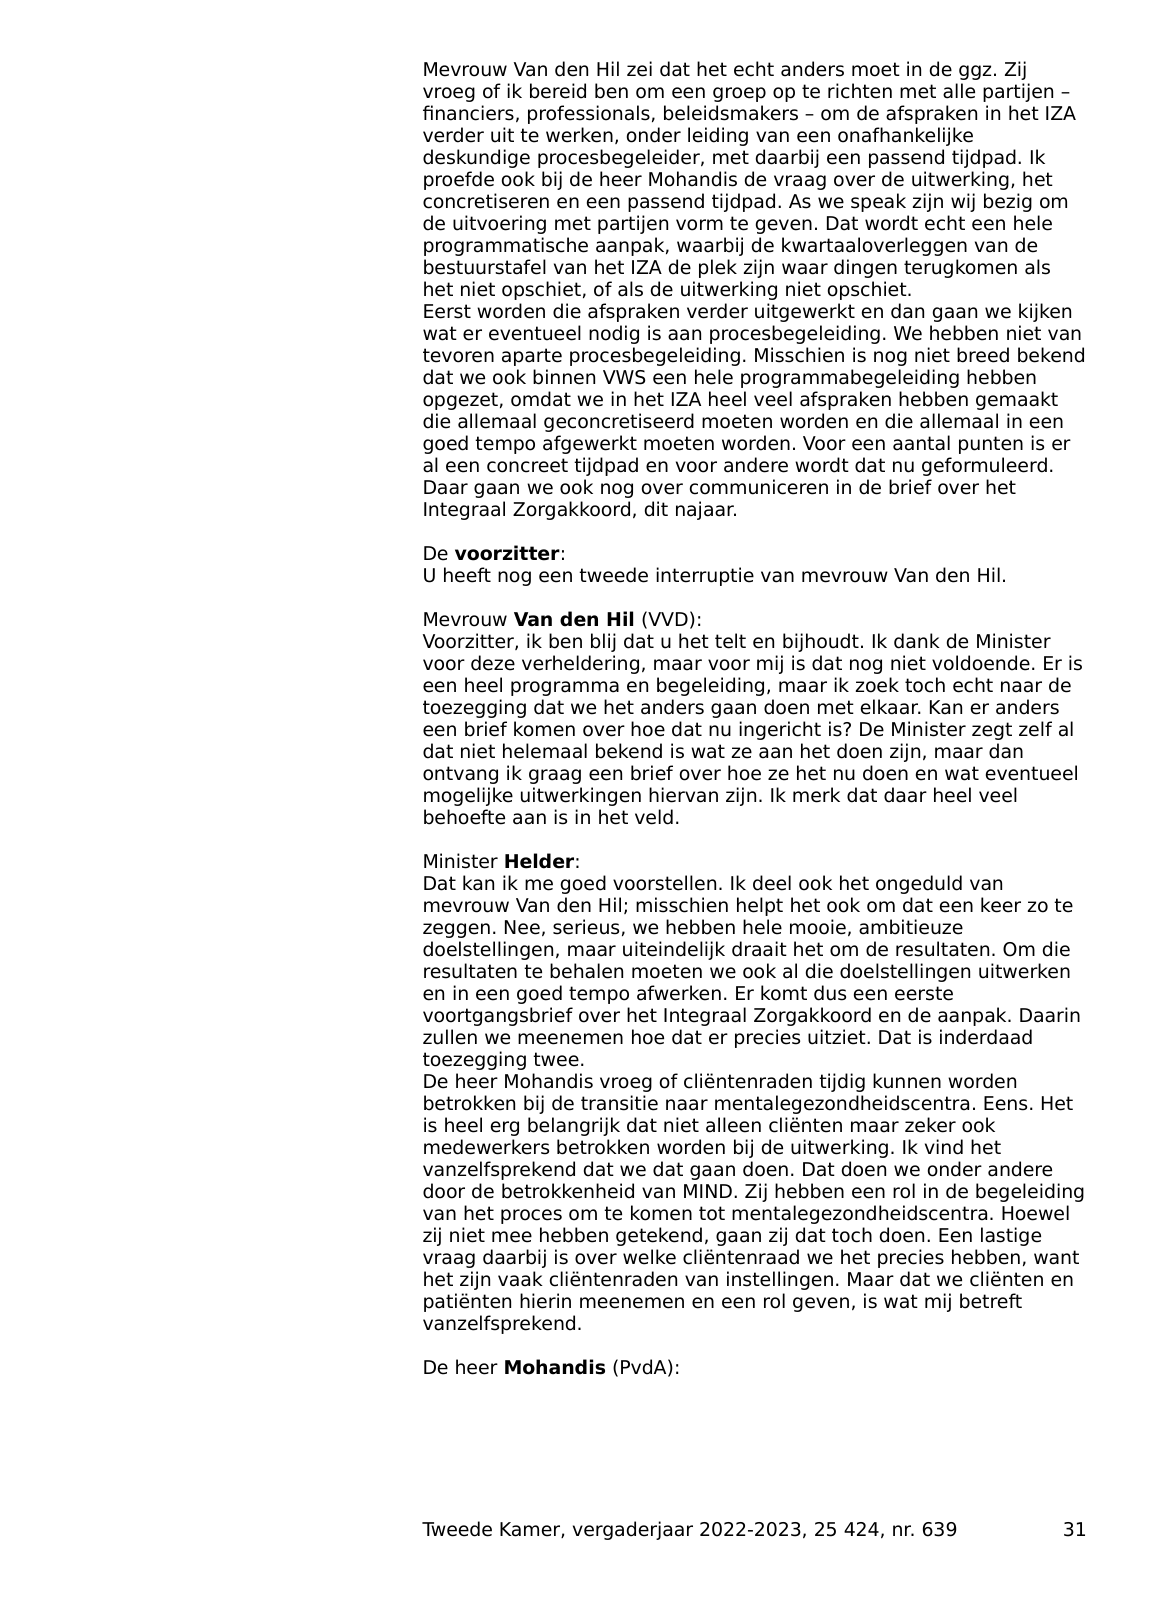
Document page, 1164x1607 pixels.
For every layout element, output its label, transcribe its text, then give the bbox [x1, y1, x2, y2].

text De voorzitter: [422, 543, 1087, 565]
text Mevrouw Van den Hil (VVD): [422, 609, 1087, 631]
text Voorzitter, ik ben blij dat u het telt en bijhoudt. Ik dank de Minister voor deze verheldering, maar voor mij is dat nog niet voldoende. Er is een heel programma en begeleiding, maar ik zoek toch echt naar de toezegging dat we het anders gaan doen met elkaar. Kan er anders een brief komen over hoe dat nu ingericht is? De Minister zegt zelf al dat niet helemaal bekend is wat ze aan het doen zijn, maar dan ontvang ik graag een brief over hoe ze het nu doen en wat eventueel mogelijke uitwerkingen hiervan zijn. Ik merk dat daar heel veel behoefte aan is in het veld. [422, 631, 1087, 829]
text Mevrouw Van den Hil zei dat het echt anders moet in de ggz. Zij vroeg of ik bereid ben om een groep op te richten met alle partijen – financiers, professionals, beleidsmakers – om de afspraken in het IZA verder uit te werken, onder leiding van een onafhankelijke deskundige procesbegeleider, met daarbij een passend tijdpad. Ik proefde ook bij de heer Mohandis de vraag over de uitwerking, het concretiseren en een passend tijdpad. As we speak zijn wij bezig om de uitvoering met partijen vorm te geven. Dat wordt echt een hele programmatische aanpak, waarbij de kwartaaloverleggen van de bestuurstafel van het IZA de plek zijn waar dingen terugkomen als het niet opschiet, of als de uitwerking niet opschiet. [422, 59, 1087, 301]
text De heer Mohandis vroeg of cliëntenraden tijdig kunnen worden betrokken bij de transitie naar mentalegezondheidscentra. Eens. Het is heel erg belangrijk dat niet alleen cliënten maar zeker ook medewerkers betrokken worden bij de uitwerking. Ik vind het vanzelfsprekend dat we dat gaan doen. Dat doen we onder andere door de betrokkenheid van MIND. Zij hebben een rol in de begeleiding van het proces om te komen tot mentalegezondheidscentra. Hoewel zij niet mee hebben getekend, gaan zij dat toch doen. Een lastige vraag daarbij is over welke cliëntenraad we het precies hebben, want het zijn vaak cliëntenraden van instellingen. Maar dat we cliënten en patiënten hierin meenemen en een rol geven, is wat mij betreft vanzelfsprekend. [422, 1071, 1087, 1334]
text De heer Mohandis (PvdA): [422, 1357, 1087, 1379]
text Dat kan ik me goed voorstellen. Ik deel ook het ongeduld van mevrouw Van den Hil; misschien helpt het ook om dat een keer zo te zeggen. Nee, serieus, we hebben hele mooie, ambitieuze doelstellingen, maar uiteindelijk draait het om de resultaten. Om die resultaten te behalen moeten we ook al die doelstellingen uitwerken en in een goed tempo afwerken. Er komt dus een eerste voortgangsbrief over het Integraal Zorgakkoord en de aanpak. Daarin zullen we meenemen hoe dat er precies uitziet. Dat is inderdaad toezegging twee. [422, 873, 1087, 1071]
text Minister Helder: [422, 851, 1087, 873]
text Eerst worden die afspraken verder uitgewerkt en dan gaan we kijken wat er eventueel nodig is aan procesbegeleiding. We hebben niet van tevoren aparte procesbegeleiding. Misschien is nog niet breed bekend dat we ook binnen VWS een hele programmabegeleiding hebben opgezet, omdat we in het IZA heel veel afspraken hebben gemaakt die allemaal geconcretiseerd moeten worden en die allemaal in een goed tempo afgewerkt moeten worden. Voor een aantal punten is er al een concreet tijdpad en voor andere wordt dat nu geformuleerd. Daar gaan we ook nog over communiceren in de brief over het Integraal Zorgakkoord, dit najaar. [422, 301, 1087, 521]
text U heeft nog een tweede interruptie van mevrouw Van den Hil. [422, 565, 1087, 587]
